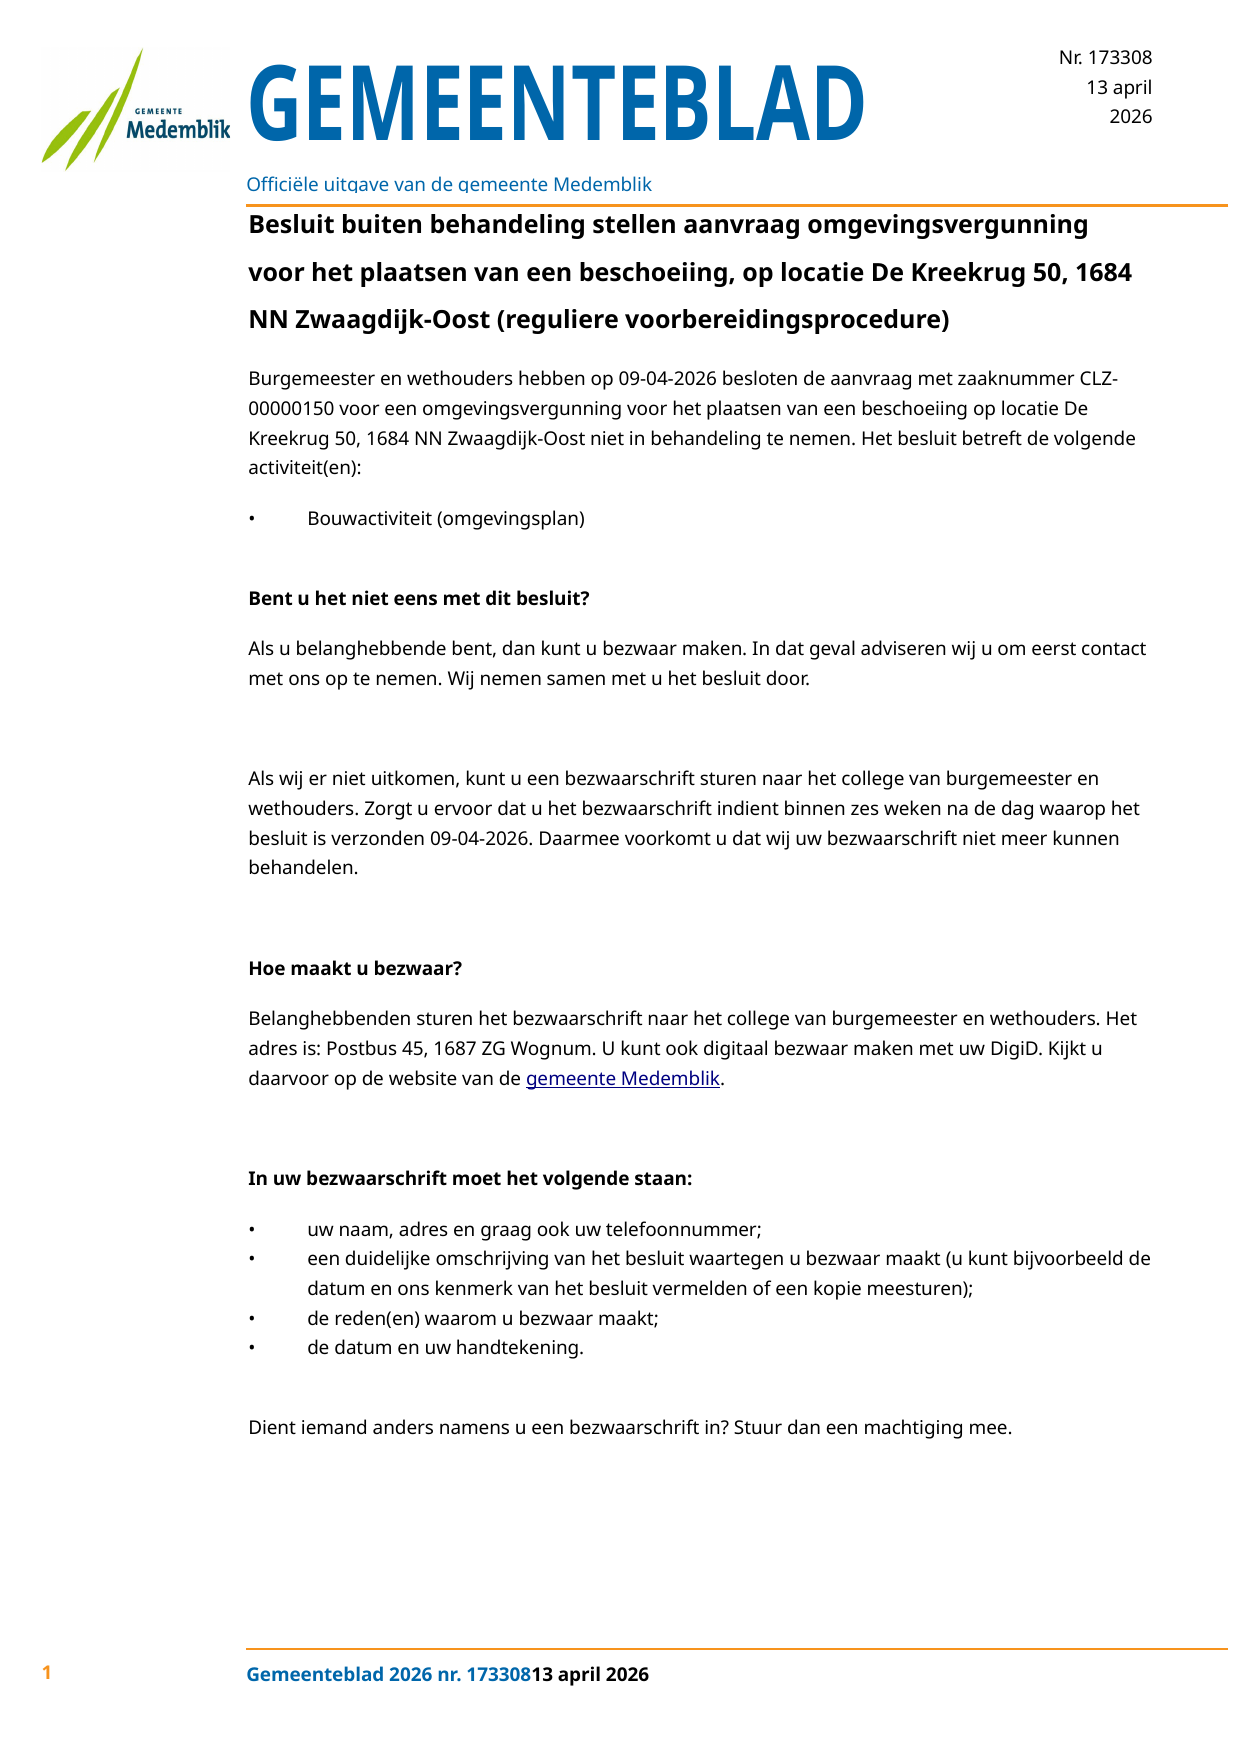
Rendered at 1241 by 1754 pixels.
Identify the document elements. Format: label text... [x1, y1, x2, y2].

text Bent u het niet eens met dit besluit? [248, 585, 1152, 610]
list Bouwactiviteit (omgevingsplan) [248, 505, 1152, 530]
text Hoe maakt u bezwaar? [248, 955, 1152, 981]
list de datum en uw handtekening. [248, 1334, 1152, 1360]
text Besluit buiten behandeling stellen aanvraag omgevingsvergunning voor het plaatsen van een beschoeiing, op locatie De Kreekrug 50, 1684 NN Zwaagdijk-Oost (reguliere voorbereidingsprocedure) [248, 207, 1152, 336]
text Als u belanghebbende bent, dan kunt u bezwaar maken. In dat geval adviseren wij u om eerst contact met ons op te nemen. Wij nemen samen met u het besluit door. [248, 635, 1152, 690]
text Belanghebbenden sturen het bezwaarschrift naar het college van burgemeester en wethouders. Het adres is: Postbus 45, 1687 ZG Wognum. U kunt ook digitaal bezwaar maken met uw DigiD. Kijkt u daarvoor op de website van de gemeente Medemblik. [248, 1006, 1152, 1090]
text Burgemeester en wethouders hebben op 09-04-2026 besloten de aanvraag met zaaknummer CLZ-00000150 voor een omgevingsvergunning voor het plaatsen van een beschoeiing op locatie De Kreekrug 50, 1684 NN Zwaagdijk-Oost niet in behandeling te nemen. Het besluit betreft de volgende activiteit(en): [248, 366, 1152, 480]
list de reden(en) waarom u bezwaar maakt; [248, 1305, 1152, 1330]
text Dient iemand anders namens u een bezwaarschrift in? Stuur dan een machtiging mee. [248, 1414, 1152, 1440]
list uw naam, adres en graag ook uw telefoonnummer; [248, 1216, 1152, 1242]
picture [41, 47, 231, 172]
text In uw bezwaarschrift moet het volgende staan: [248, 1166, 1152, 1191]
text Als wij er niet uitkomen, kunt u een bezwaarschrift sturen naar het college van burgemeester en wethouders. Zorgt u ervoor dat u het bezwaarschrift indient binnen zes weken na de dag waarop het besluit is verzonden 09-04-2026. Daarmee voorkomt u dat wij uw bezwaarschrift niet meer kunnen behandelen. [248, 766, 1152, 880]
list een duidelijke omschrijving van het besluit waartegen u bezwaar maakt (u kunt bijvoorbeeld de datum en ons kenmerk van het besluit vermelden of een kopie meesturen); [248, 1246, 1152, 1301]
